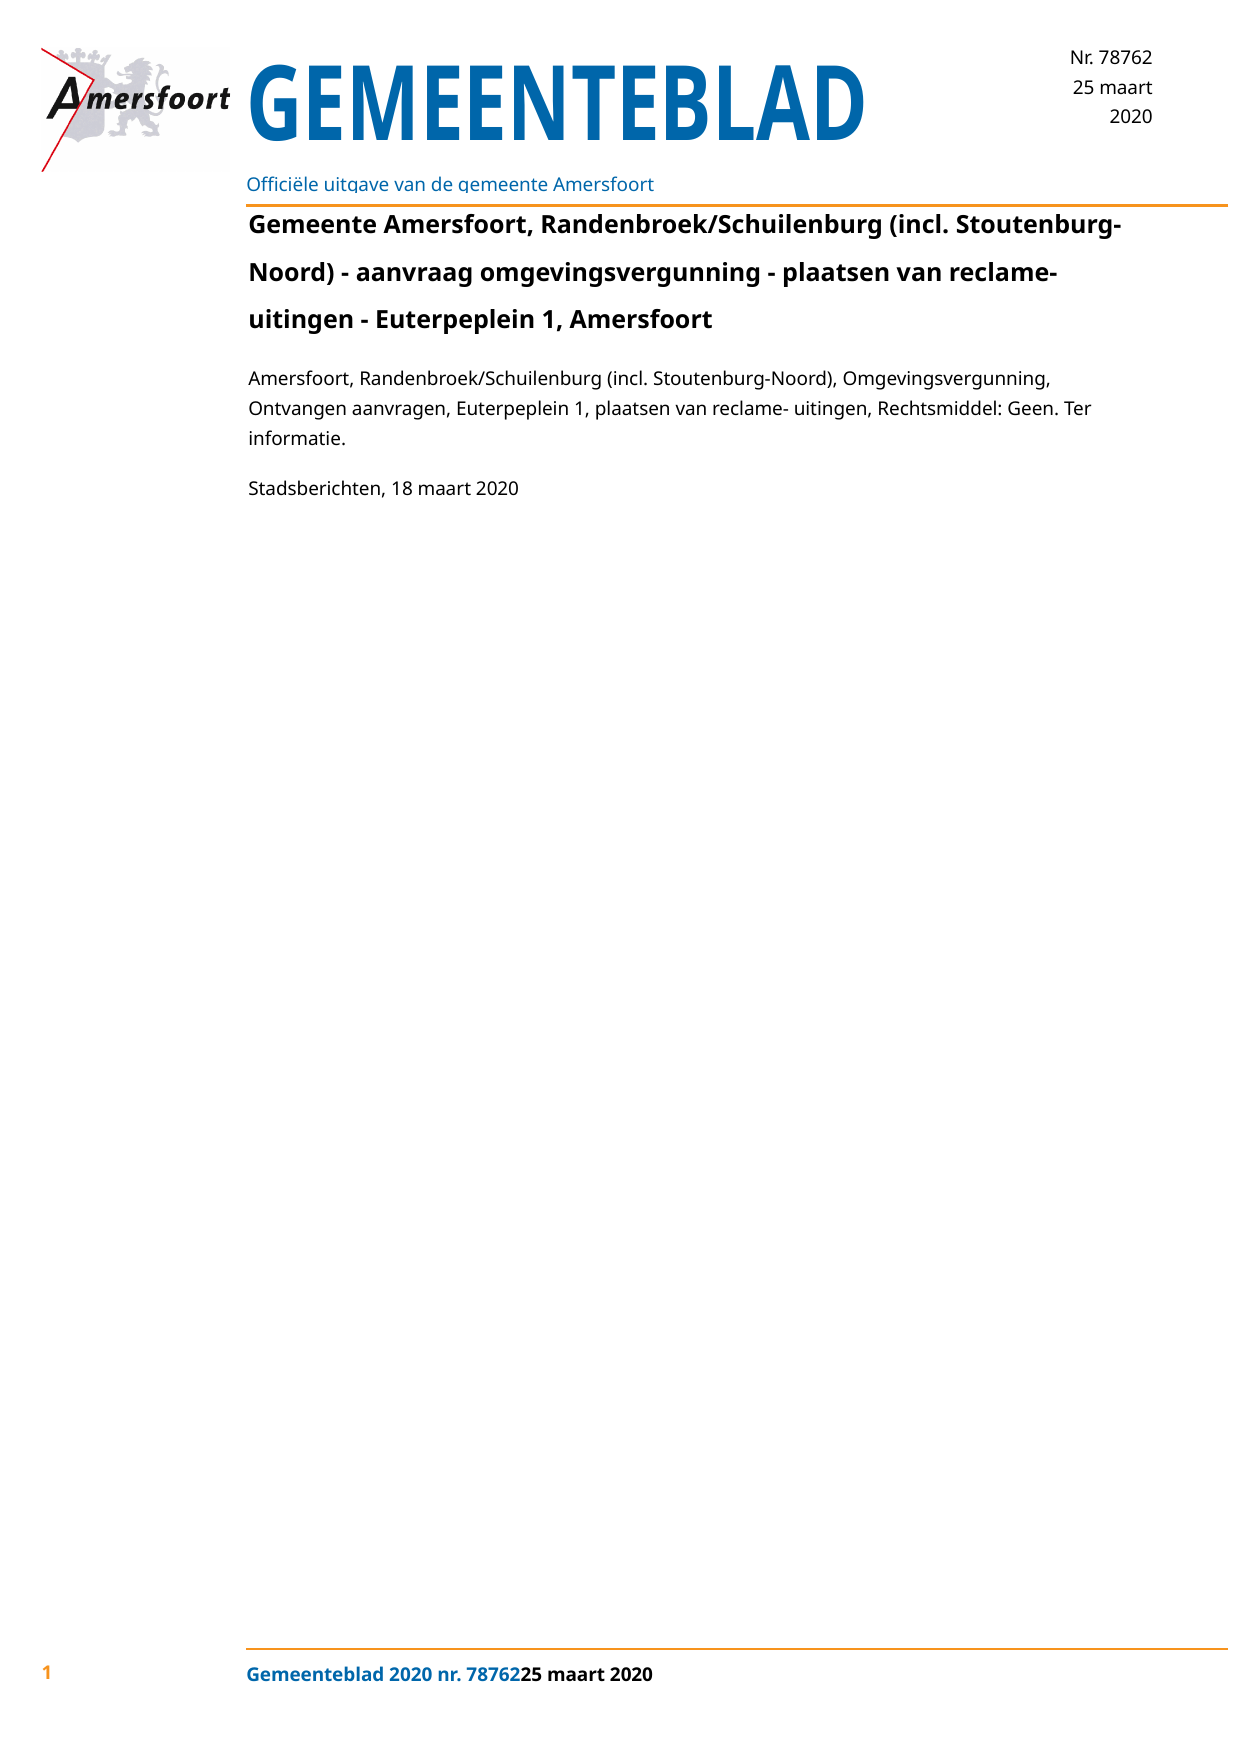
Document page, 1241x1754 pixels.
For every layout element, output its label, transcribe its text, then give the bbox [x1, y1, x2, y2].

text Amersfoort, Randenbroek/Schuilenburg (incl. Stoutenburg-Noord), Omgevingsvergunning, Ontvangen aanvragen, Euterpeplein 1, plaatsen van reclame- uitingen, Rechtsmiddel: Geen. Ter informatie. [248, 366, 1152, 450]
text Gemeente Amersfoort, Randenbroek/Schuilenburg (incl. Stoutenburg-Noord) - aanvraag omgevingsvergunning - plaatsen van reclame- uitingen - Euterpeplein 1, Amersfoort [248, 207, 1152, 336]
picture [41, 47, 231, 172]
text Stadsberichten, 18 maart 2020 [248, 475, 1152, 501]
